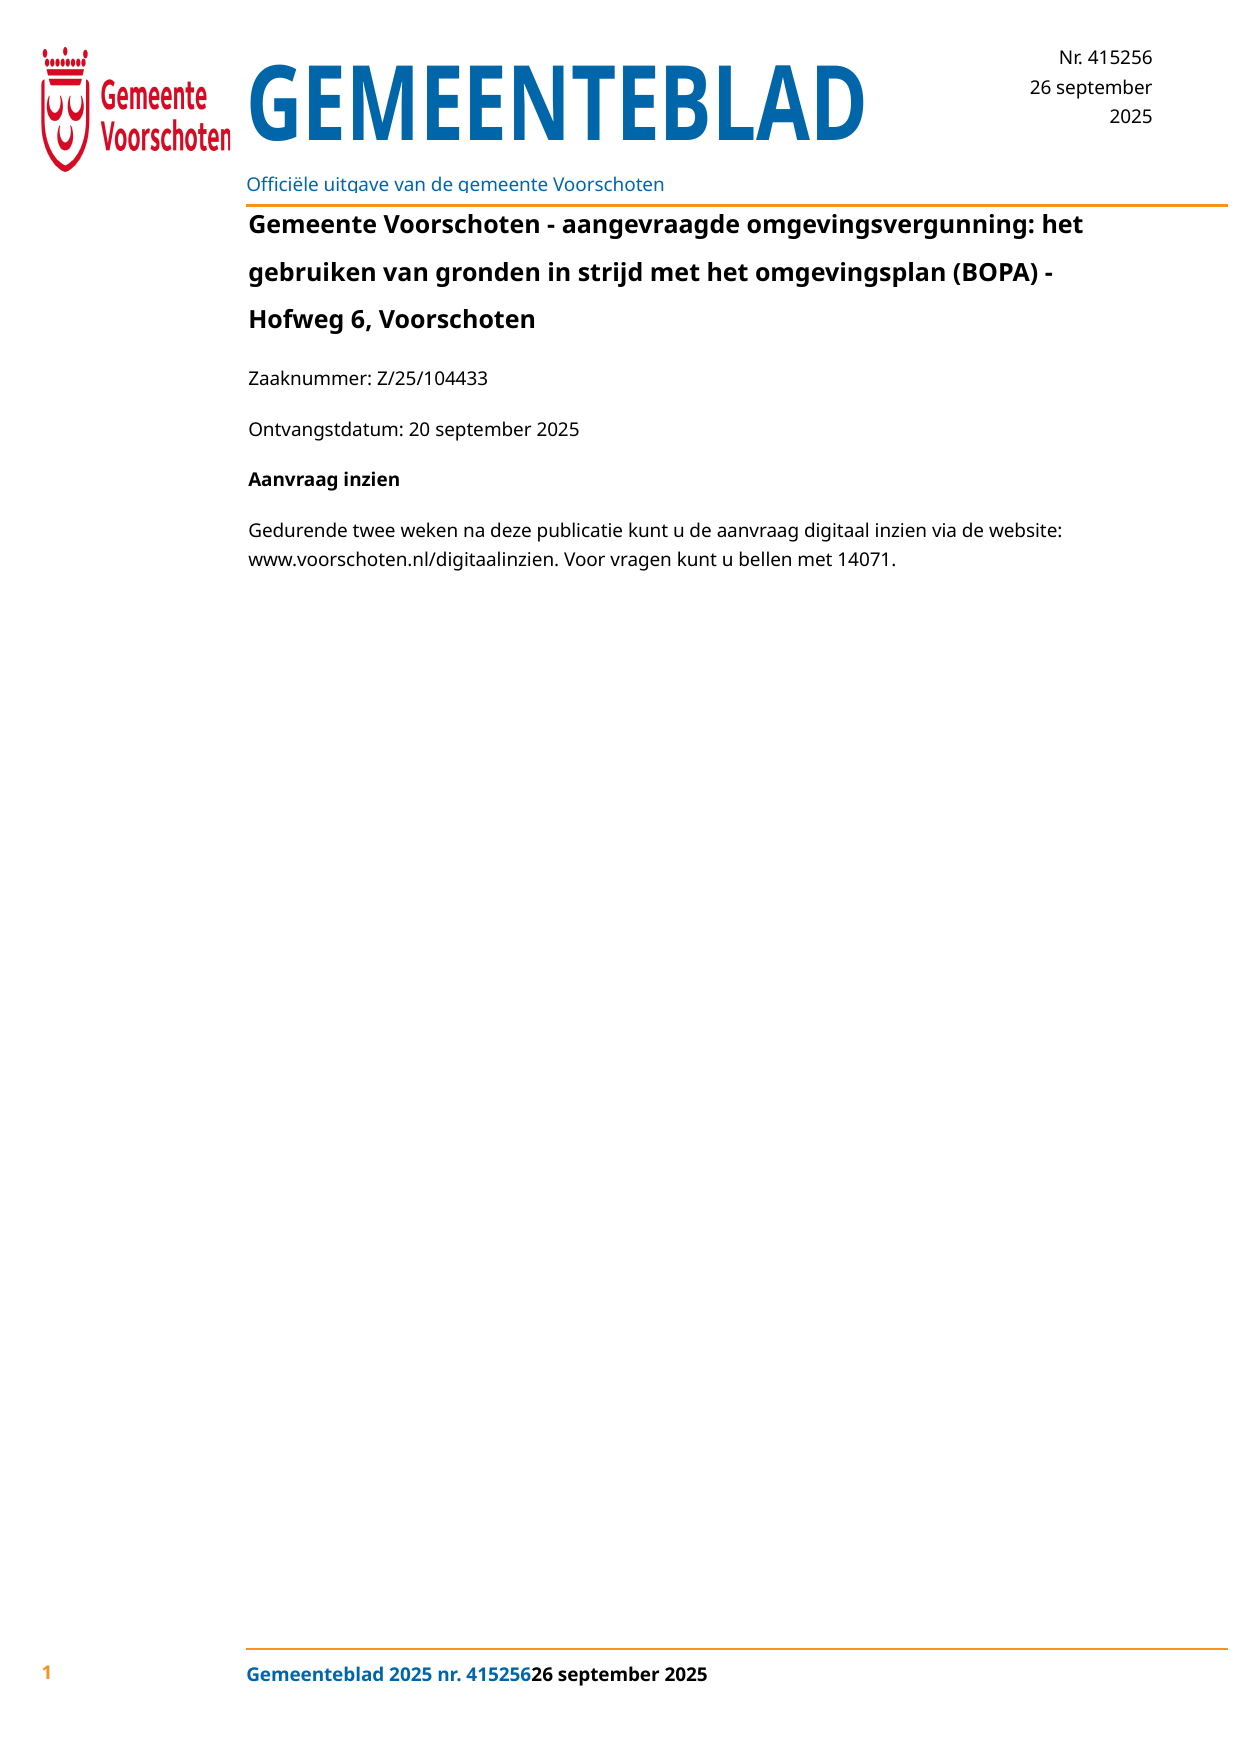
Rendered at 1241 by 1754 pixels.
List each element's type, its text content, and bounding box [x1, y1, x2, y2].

text Zaaknummer: Z/25/104433 [248, 366, 1152, 391]
picture [41, 47, 231, 172]
text Gemeente Voorschoten - aangevraagde omgevingsvergunning: het gebruiken van gronden in strijd met het omgevingsplan (BOPA) - Hofweg 6, Voorschoten [248, 207, 1152, 336]
text Aanvraag inzien [248, 466, 1152, 492]
text Gedurende twee weken na deze publicatie kunt u de aanvraag digitaal inzien via de website: www.voorschoten.nl/digitaalinzien. Voor vragen kunt u bellen met 14071. [248, 517, 1152, 572]
text Ontvangstdatum: 20 september 2025 [248, 416, 1152, 442]
